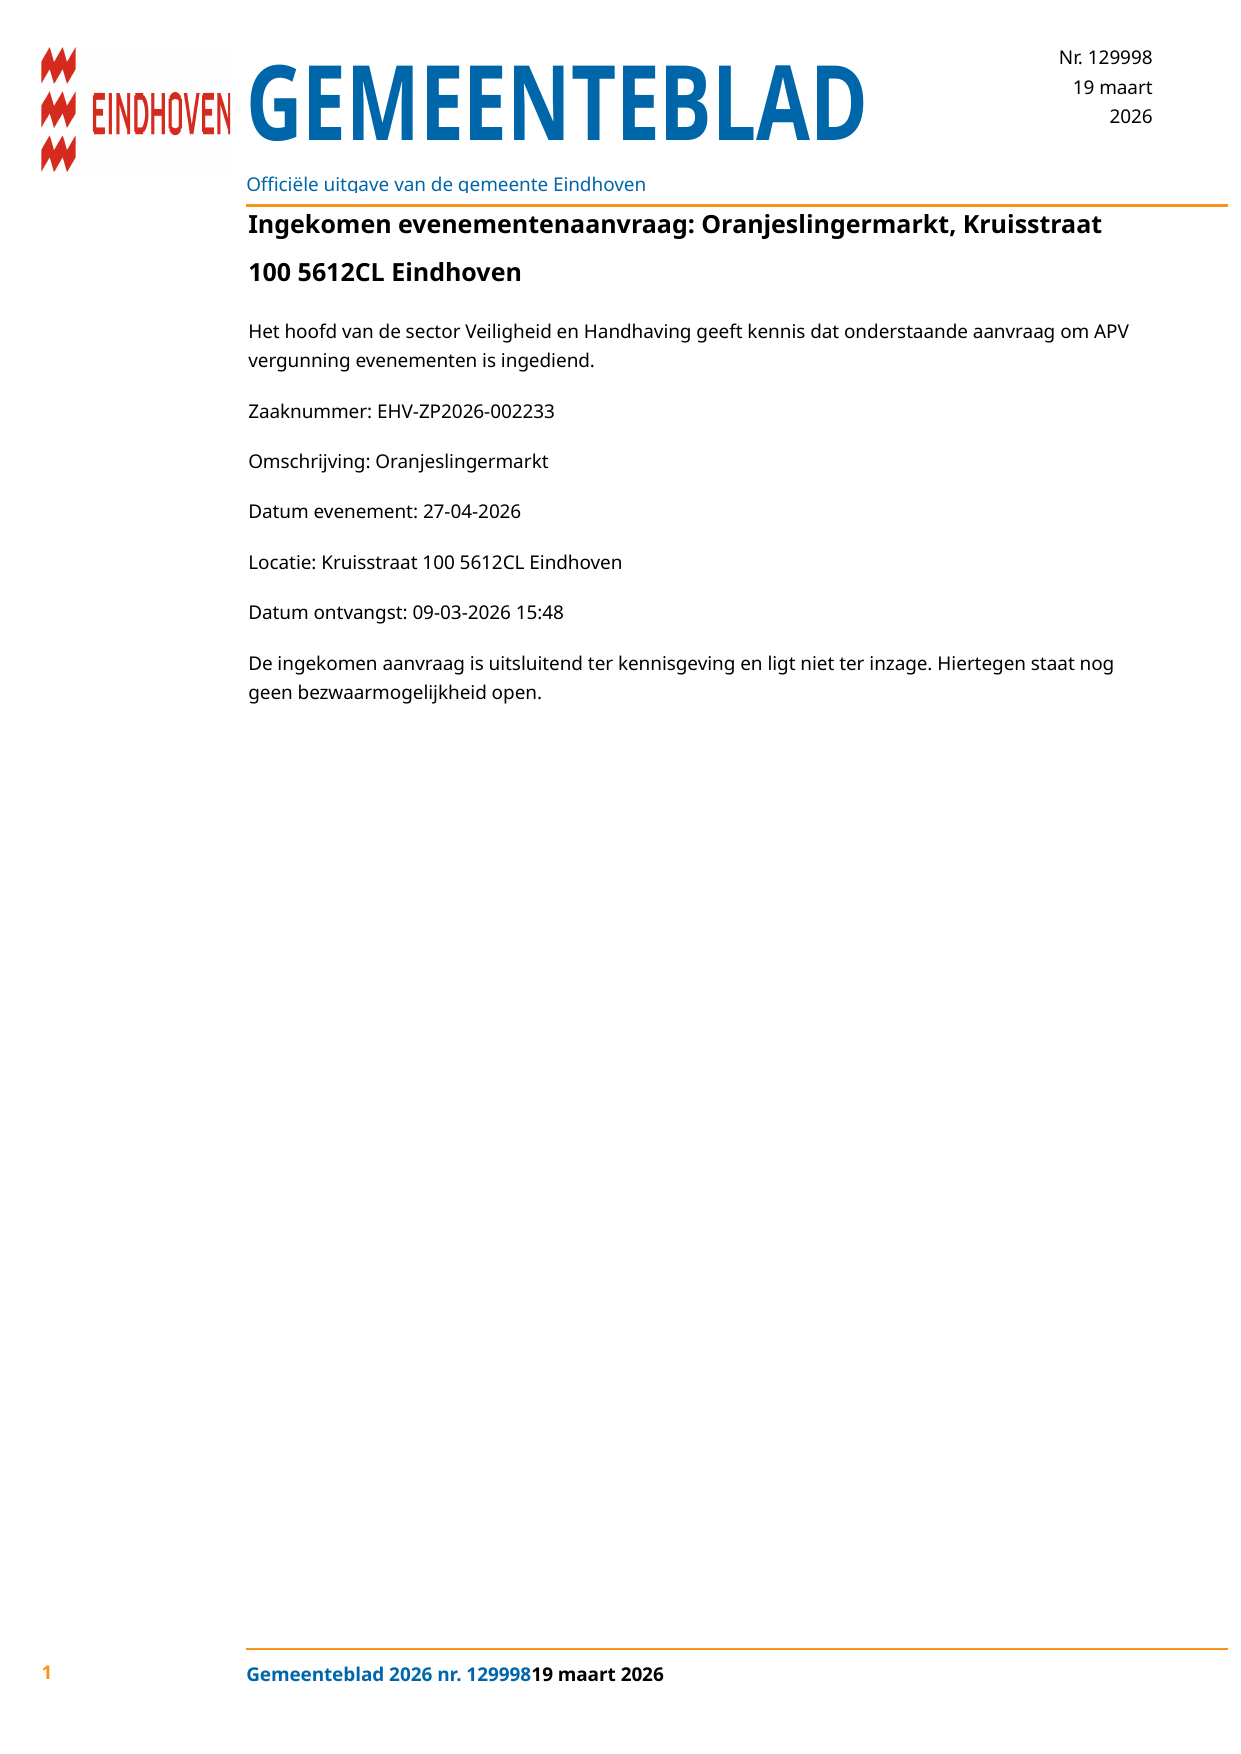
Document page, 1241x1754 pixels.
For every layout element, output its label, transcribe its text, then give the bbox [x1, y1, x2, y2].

text De ingekomen aanvraag is uitsluitend ter kennisgeving en ligt niet ter inzage. Hiertegen staat nog geen bezwaarmogelijkheid open. [248, 650, 1152, 705]
text Het hoofd van de sector Veiligheid en Handhaving geeft kennis dat onderstaande aanvraag om APV vergunning evenementen is ingediend. [248, 318, 1152, 373]
text Zaaknummer: EHV-ZP2026-002233 [248, 398, 1152, 424]
text Omschrijving: Oranjeslingermarkt [248, 448, 1152, 474]
text Datum evenement: 27-04-2026 [248, 499, 1152, 524]
picture [41, 47, 231, 172]
text Datum ontvangst: 09-03-2026 15:48 [248, 599, 1152, 625]
text Locatie: Kruisstraat 100 5612CL Eindhoven [248, 549, 1152, 575]
text Ingekomen evenementenaanvraag: Oranjeslingermarkt, Kruisstraat 100 5612CL Eindhoven [248, 207, 1152, 288]
